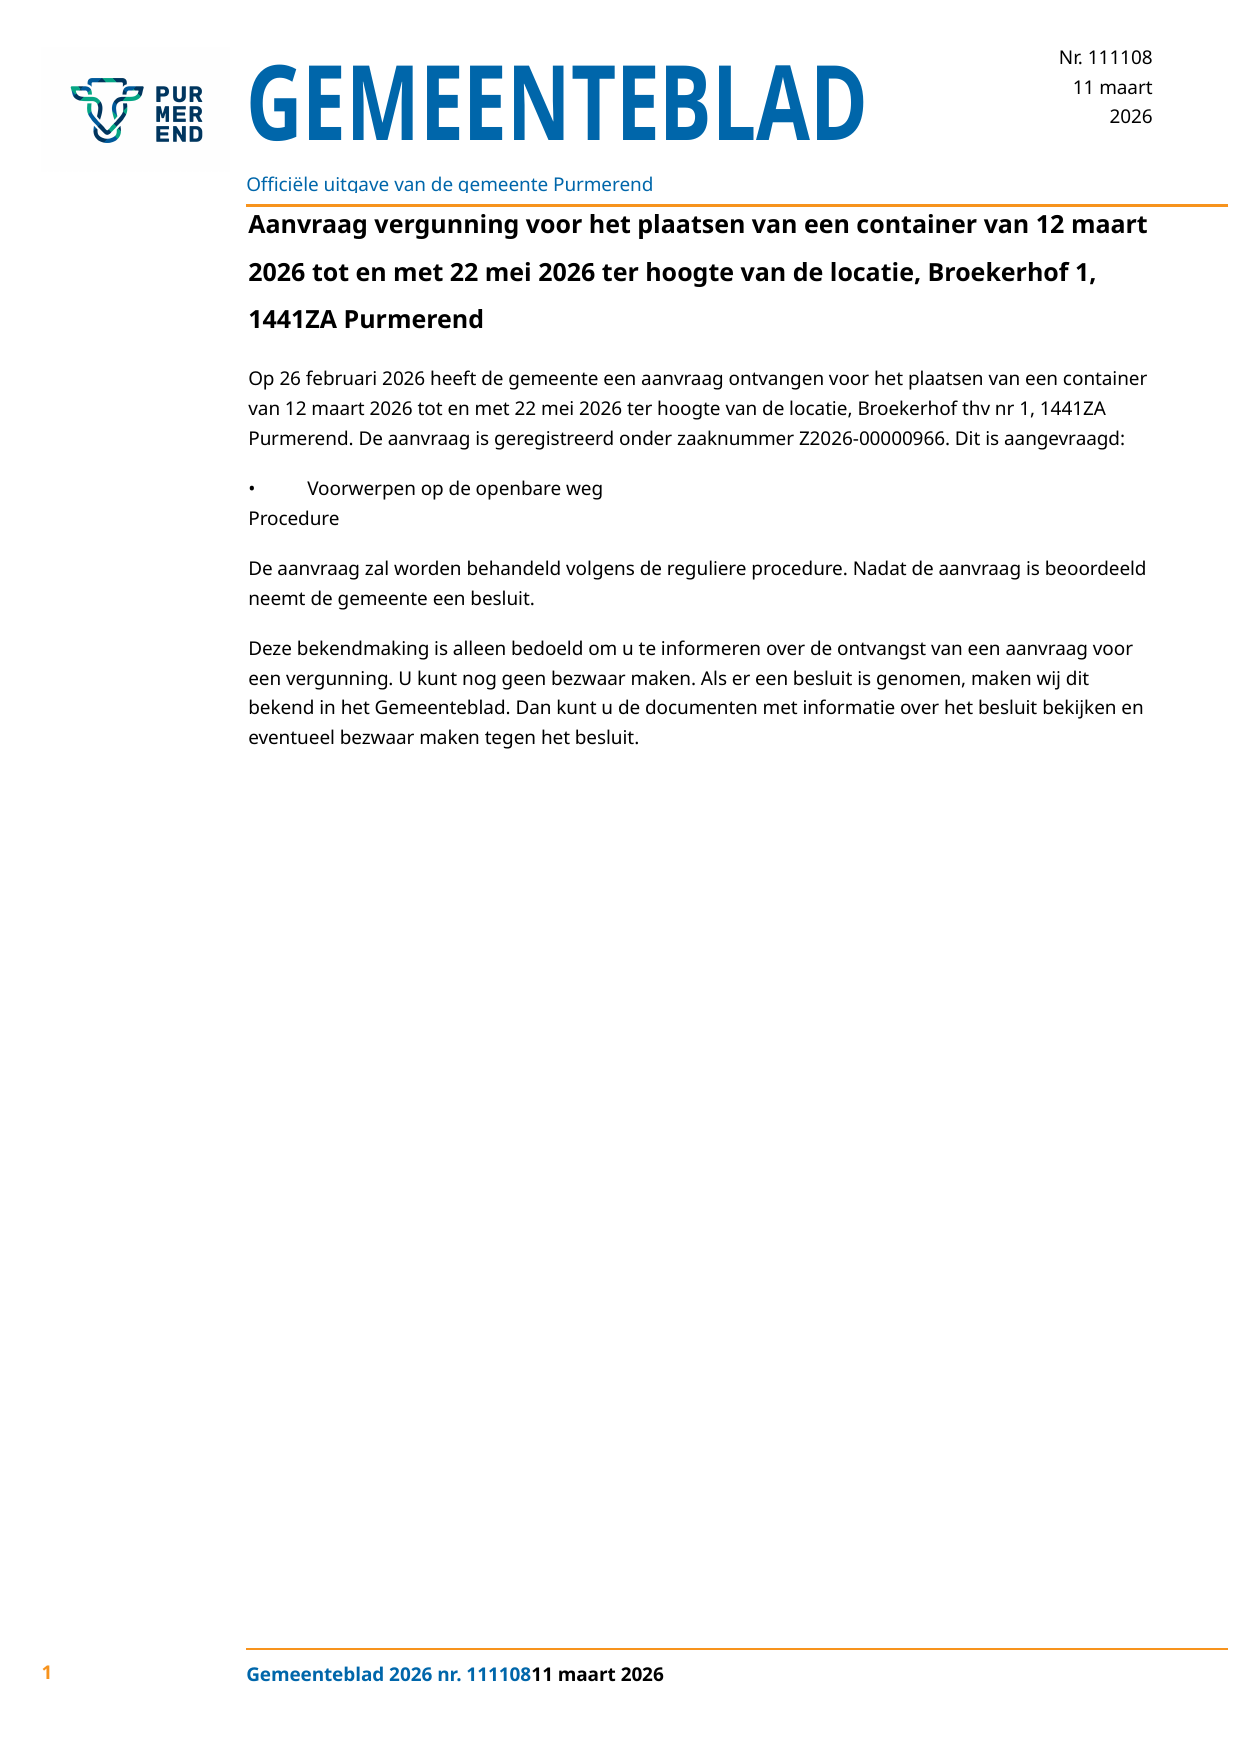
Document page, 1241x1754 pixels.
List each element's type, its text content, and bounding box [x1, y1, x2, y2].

picture [41, 47, 231, 172]
text Op 26 februari 2026 heeft de gemeente een aanvraag ontvangen voor het plaatsen van een container van 12 maart 2026 tot en met 22 mei 2026 ter hoogte van de locatie, Broekerhof thv nr 1, 1441ZA Purmerend. De aanvraag is geregistreerd onder zaaknummer Z2026-00000966. Dit is aangevraagd: [248, 366, 1152, 450]
list Voorwerpen op de openbare weg [248, 475, 1152, 501]
text Aanvraag vergunning voor het plaatsen van een container van 12 maart 2026 tot en met 22 mei 2026 ter hoogte van de locatie, Broekerhof 1, 1441ZA Purmerend [248, 207, 1152, 336]
text Procedure [248, 505, 1152, 530]
text Deze bekendmaking is alleen bedoeld om u te informeren over de ontvangst van een aanvraag voor een vergunning. U kunt nog geen bezwaar maken. Als er een besluit is genomen, maken wij dit bekend in het Gemeenteblad. Dan kunt u de documenten met informatie over het besluit bekijken en eventueel bezwaar maken tegen het besluit. [248, 635, 1152, 749]
text De aanvraag zal worden behandeld volgens de reguliere procedure. Nadat de aanvraag is beoordeeld neemt de gemeente een besluit. [248, 555, 1152, 610]
